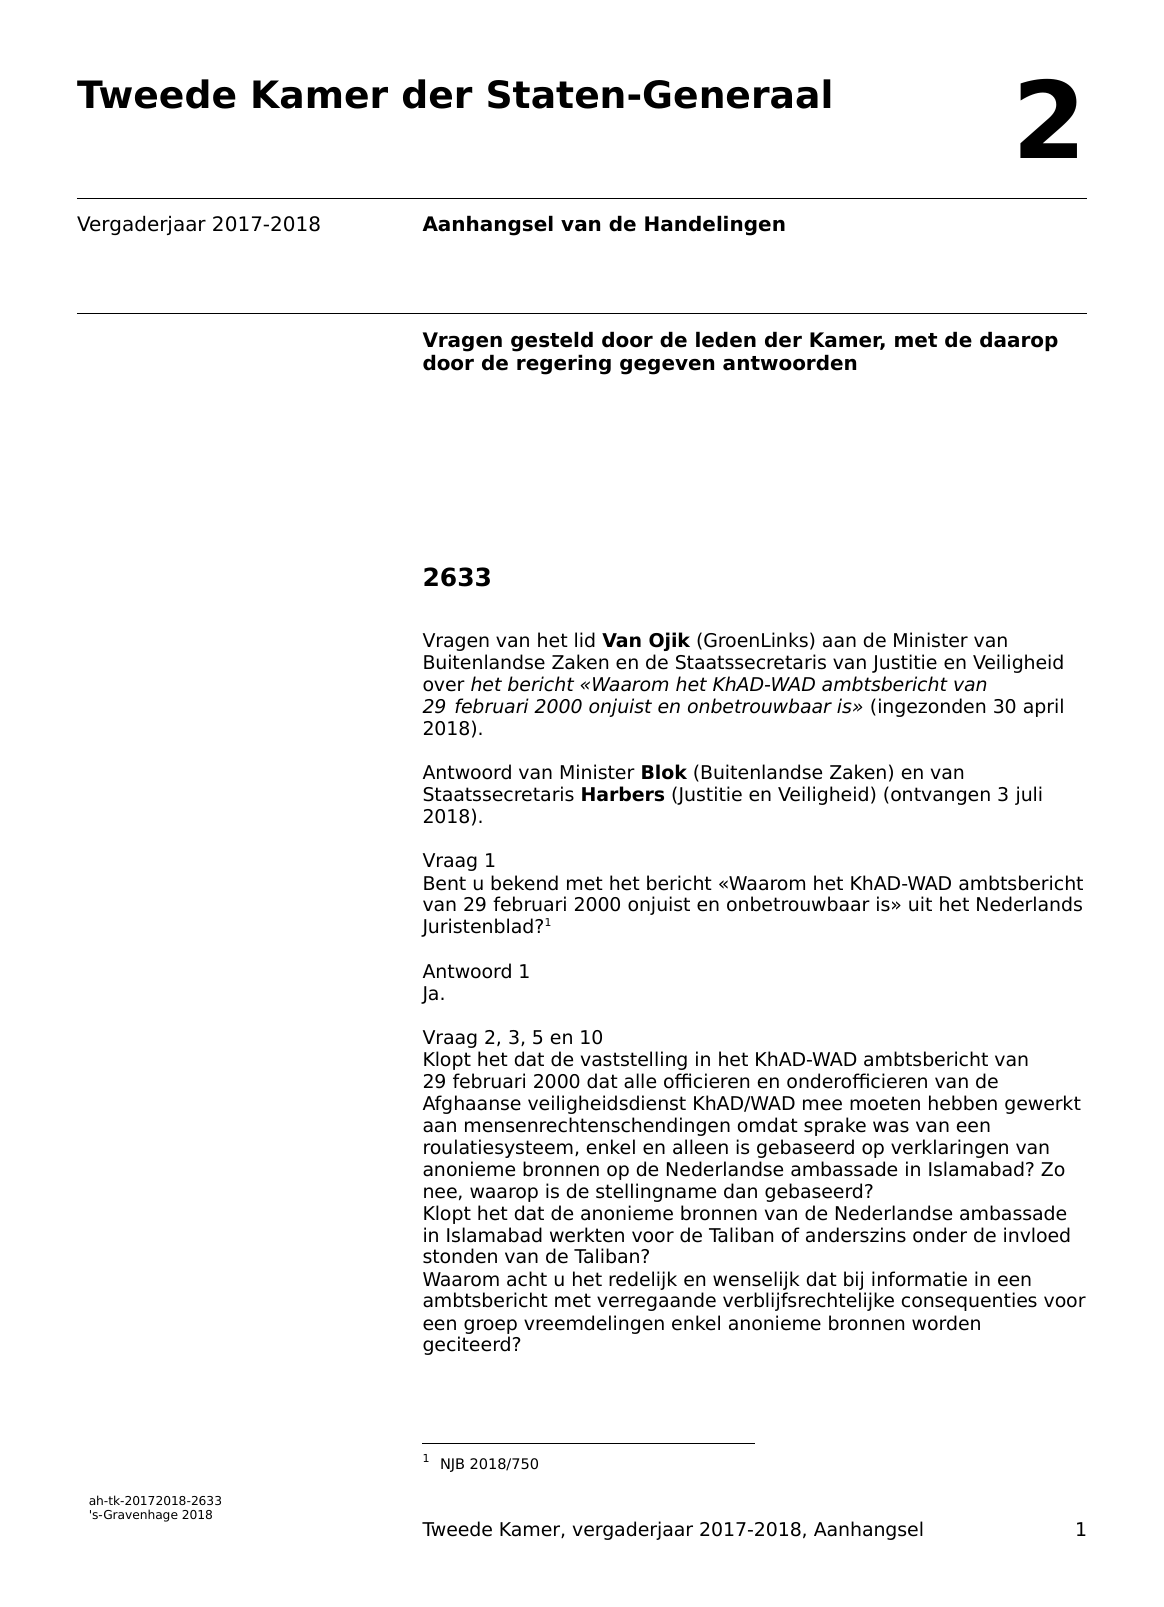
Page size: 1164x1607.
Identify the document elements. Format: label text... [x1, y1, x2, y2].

text Bent u bekend met het bericht «Waarom het KhAD-WAD ambtsbericht van 29 februari 2000 onjuist en onbetrouwbaar is» uit het Nederlands Juristenblad? [422, 872, 1087, 938]
text Vraag 2, 3, 5 en 10 [422, 1027, 1087, 1049]
text 2633 [422, 563, 1087, 592]
table_header Tweede Kamer der Staten-Generaal [77, 59, 886, 198]
text 's-Gravenhage 2018 [88, 1508, 323, 1522]
text NJB 2018/750 [422, 1452, 1087, 1474]
text Ja. [422, 982, 1087, 1004]
table_header 2 [886, 59, 1087, 198]
text Antwoord 1 [422, 961, 1087, 982]
text Waarom acht u het redelijk en wenselijk dat bij informatie in een ambtsbericht met verregaande verblijfsrechtelijke consequenties voor een groep vreemdelingen enkel anonieme bronnen worden geciteerd? [422, 1268, 1087, 1356]
text ah-tk-20172018-2633 [88, 1494, 323, 1508]
text Klopt het dat de vaststelling in het KhAD-WAD ambtsbericht van 29 februari 2000 dat alle officieren en onderofficieren van de Afghaanse veiligheidsdienst KhAD/WAD mee moeten hebben gewerkt aan mensenrechtenschendingen omdat sprake was van een roulatiesysteem, enkel en alleen is gebaseerd op verklaringen van anonieme bronnen op de Nederlandse ambassade in Islamabad? Zo nee, waarop is de stellingname dan gebaseerd? [422, 1049, 1087, 1202]
text Vragen van het lid Van Ojik (GroenLinks) aan de Minister van Buitenlandse Zaken en de Staatssecretaris van Justitie en Veiligheid over het bericht «Waarom het KhAD-WAD ambtsbericht van 29 februari 2000 onjuist en onbetrouwbaar is» (ingezonden 30 april 2018). [422, 630, 1087, 740]
table_cell Vergaderjaar 2017-2018 [77, 199, 422, 313]
text Vraag 1 [422, 850, 1087, 872]
text Klopt het dat de anonieme bronnen van de Nederlandse ambassade in Islamabad werkten voor de Taliban of anderszins onder de invloed stonden van de Taliban? [422, 1202, 1087, 1268]
table_cell Aanhangsel van de Handelingen [422, 199, 1087, 313]
text Antwoord van Minister Blok (Buitenlandse Zaken) en van Staatssecretaris Harbers (Justitie en Veiligheid) (ontvangen 3 juli 2018). [422, 762, 1087, 828]
table_cell Vragen gesteld door de leden der Kamer, met de daarop door de regering gegeven antwoorden [422, 314, 1087, 375]
table_cell [77, 314, 422, 375]
